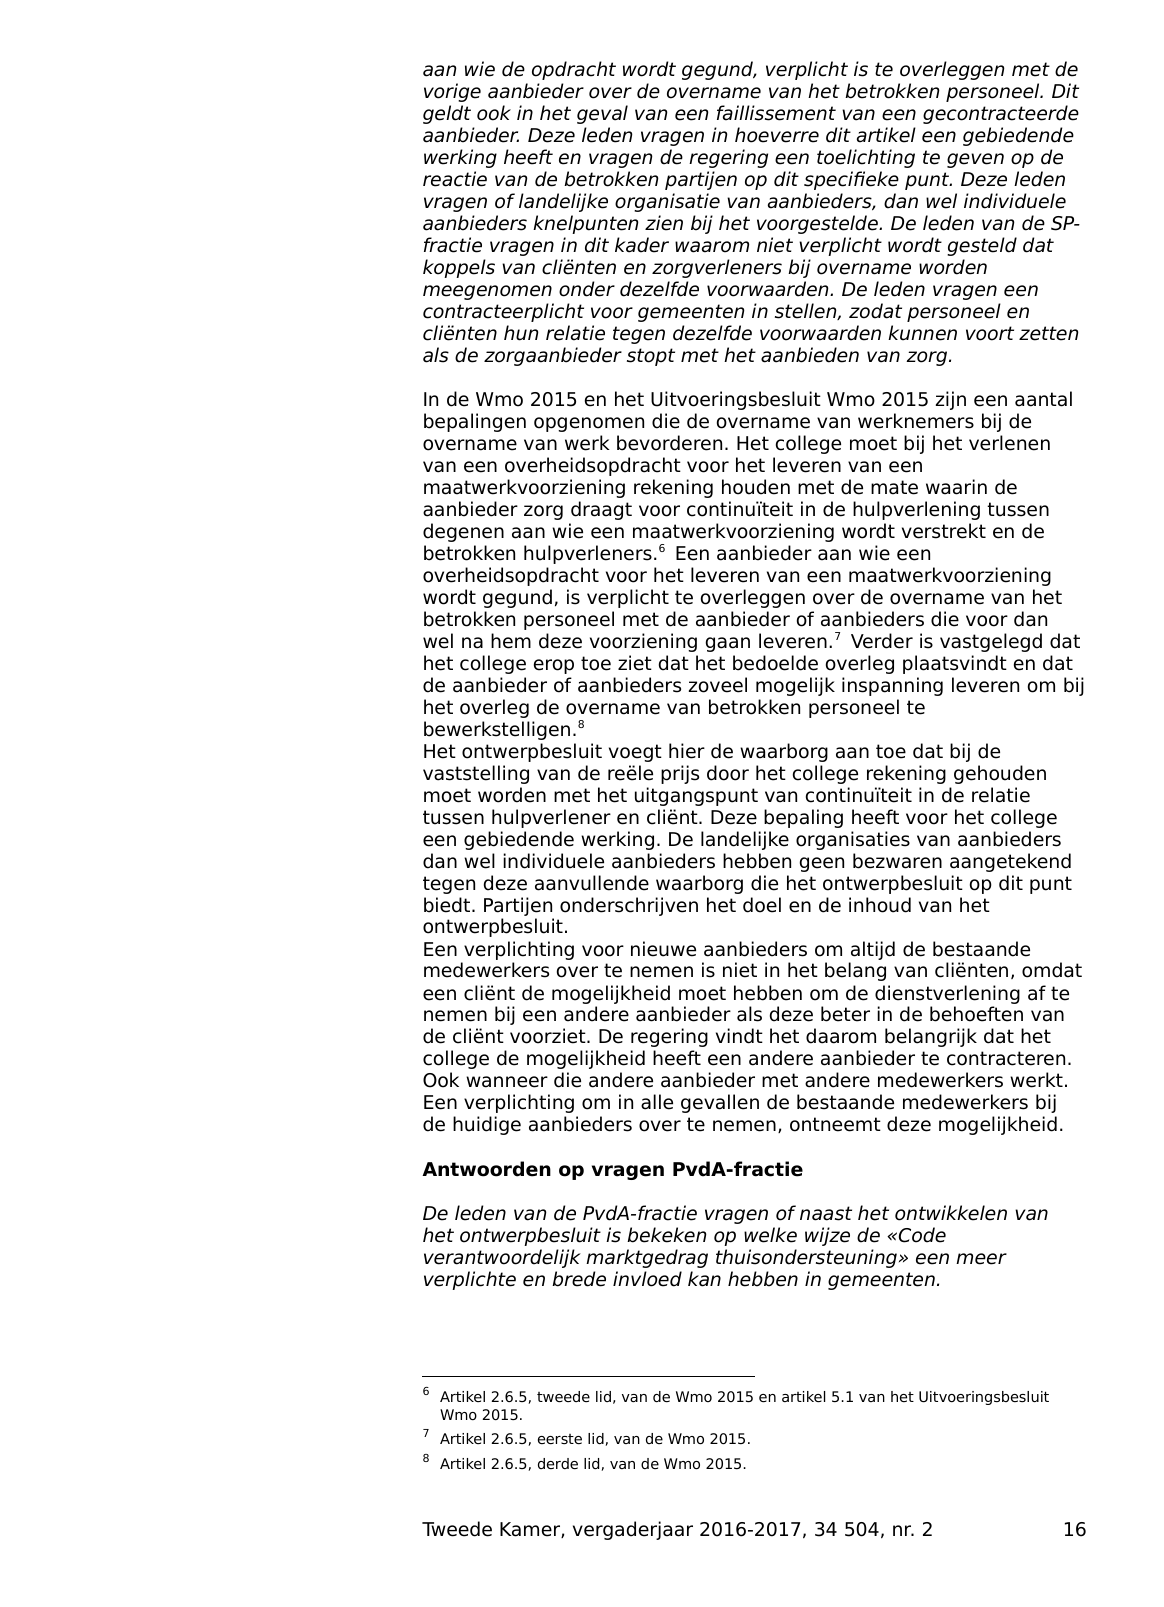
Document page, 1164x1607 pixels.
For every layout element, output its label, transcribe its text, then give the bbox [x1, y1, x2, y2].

text Artikel 2.6.5, tweede lid, van de Wmo 2015 en artikel 5.1 van het Uitvoeringsbesluit Wmo 2015. [422, 1385, 1087, 1424]
text Een verplichting voor nieuwe aanbieders om altijd de bestaande medewerkers over te nemen is niet in het belang van cliënten, omdat een cliënt de mogelijkheid moet hebben om de dienstverlening af te nemen bij een andere aanbieder als deze beter in de behoeften van de cliënt voorziet. De regering vindt het daarom belangrijk dat het college de mogelijkheid heeft een andere aanbieder te contracteren. Ook wanneer die andere aanbieder met andere medewerkers werkt. Een verplichting om in alle gevallen de bestaande medewerkers bij de huidige aanbieders over te nemen, ontneemt deze mogelijkheid. [422, 938, 1087, 1136]
subtitle Antwoorden op vragen PvdA-fractie [422, 1158, 1087, 1180]
text aan wie de opdracht wordt gegund, verplicht is te overleggen met de vorige aanbieder over de overname van het betrokken personeel. Dit geldt ook in het geval van een faillissement van een gecontracteerde aanbieder. Deze leden vragen in hoeverre dit artikel een gebiedende werking heeft en vragen de regering een toelichting te geven op de reactie van de betrokken partijen op dit specifieke punt. Deze leden vragen of landelijke organisatie van aanbieders, dan wel individuele aanbieders knelpunten zien bij het voorgestelde. De leden van de SP-fractie vragen in dit kader waarom niet verplicht wordt gesteld dat koppels van cliënten en zorgverleners bij overname worden meegenomen onder dezelfde voorwaarden. De leden vragen een contracteerplicht voor gemeenten in stellen, zodat personeel en cliënten hun relatie tegen dezelfde voorwaarden kunnen voort zetten als de zorgaanbieder stopt met het aanbieden van zorg. [422, 59, 1087, 367]
text Artikel 2.6.5, eerste lid, van de Wmo 2015. [422, 1427, 1087, 1449]
text Artikel 2.6.5, derde lid, van de Wmo 2015. [422, 1452, 1087, 1474]
text Het ontwerpbesluit voegt hier de waarborg aan toe dat bij de vaststelling van de reële prijs door het college rekening gehouden moet worden met het uitgangspunt van continuïteit in de relatie tussen hulpverlener en cliënt. Deze bepaling heeft voor het college een gebiedende werking. De landelijke organisaties van aanbieders dan wel individuele aanbieders hebben geen bezwaren aangetekend tegen deze aanvullende waarborg die het ontwerpbesluit op dit punt biedt. Partijen onderschrijven het doel en de inhoud van het ontwerpbesluit. [422, 741, 1087, 938]
text De leden van de PvdA-fractie vragen of naast het ontwikkelen van het ontwerpbesluit is bekeken op welke wijze de «Code verantwoordelijk marktgedrag thuisondersteuning» een meer verplichte en brede invloed kan hebben in gemeenten. [422, 1203, 1087, 1291]
text In de Wmo 2015 en het Uitvoeringsbesluit Wmo 2015 zijn een aantal bepalingen opgenomen die de overname van werknemers bij de overname van werk bevorderen. Het college moet bij het verlenen van een overheidsopdracht voor het leveren van een maatwerkvoorziening rekening houden met de mate waarin de aanbieder zorg draagt voor continuïteit in de hulpverlening tussen degenen aan wie een maatwerkvoorziening wordt verstrekt en de betrokken hulpverleners. Een aanbieder aan wie een overheidsopdracht voor het leveren van een maatwerkvoorziening wordt gegund, is verplicht te overleggen over de overname van het betrokken personeel met de aanbieder of aanbieders die voor dan wel na hem deze voorziening gaan leveren. Verder is vastgelegd dat het college erop toe ziet dat het bedoelde overleg plaatsvindt en dat de aanbieder of aanbieders zoveel mogelijk inspanning leveren om bij het overleg de overname van betrokken personeel te bewerkstelligen. [422, 389, 1087, 741]
